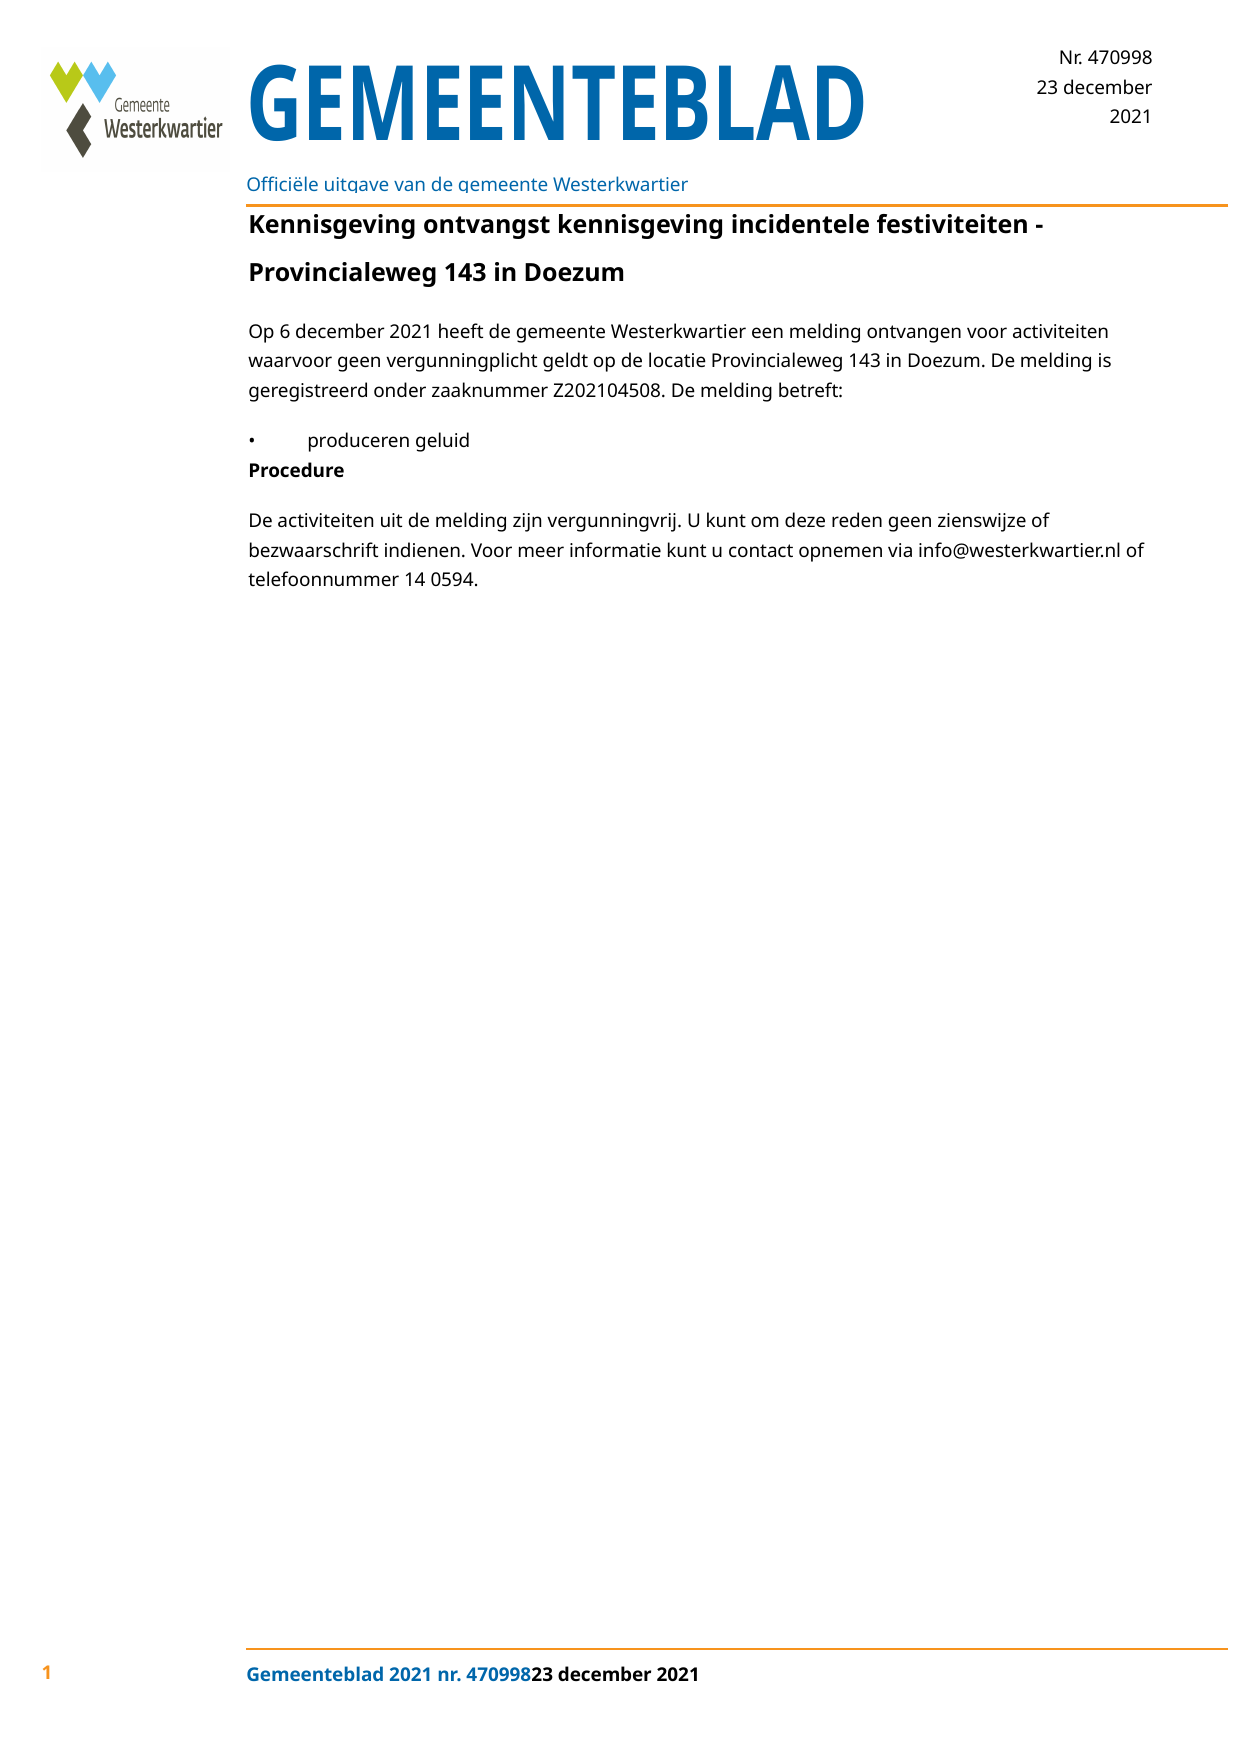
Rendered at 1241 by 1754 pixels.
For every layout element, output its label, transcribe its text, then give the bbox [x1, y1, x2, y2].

text Kennisgeving ontvangst kennisgeving incidentele festiviteiten - Provincialeweg 143 in Doezum [248, 207, 1152, 288]
picture [41, 47, 231, 172]
list produceren geluid [248, 427, 1152, 453]
text Op 6 december 2021 heeft de gemeente Westerkwartier een melding ontvangen voor activiteiten waarvoor geen vergunningplicht geldt op de locatie Provincialeweg 143 in Doezum. De melding is geregistreerd onder zaaknummer Z202104508. De melding betreft: [248, 318, 1152, 403]
text De activiteiten uit de melding zijn vergunningvrij. U kunt om deze reden geen zienswijze of bezwaarschrift indienen. Voor meer informatie kunt u contact opnemen via info@westerkwartier.nl of telefoonnummer 14 0594. [248, 507, 1152, 592]
text Procedure [248, 457, 1152, 483]
